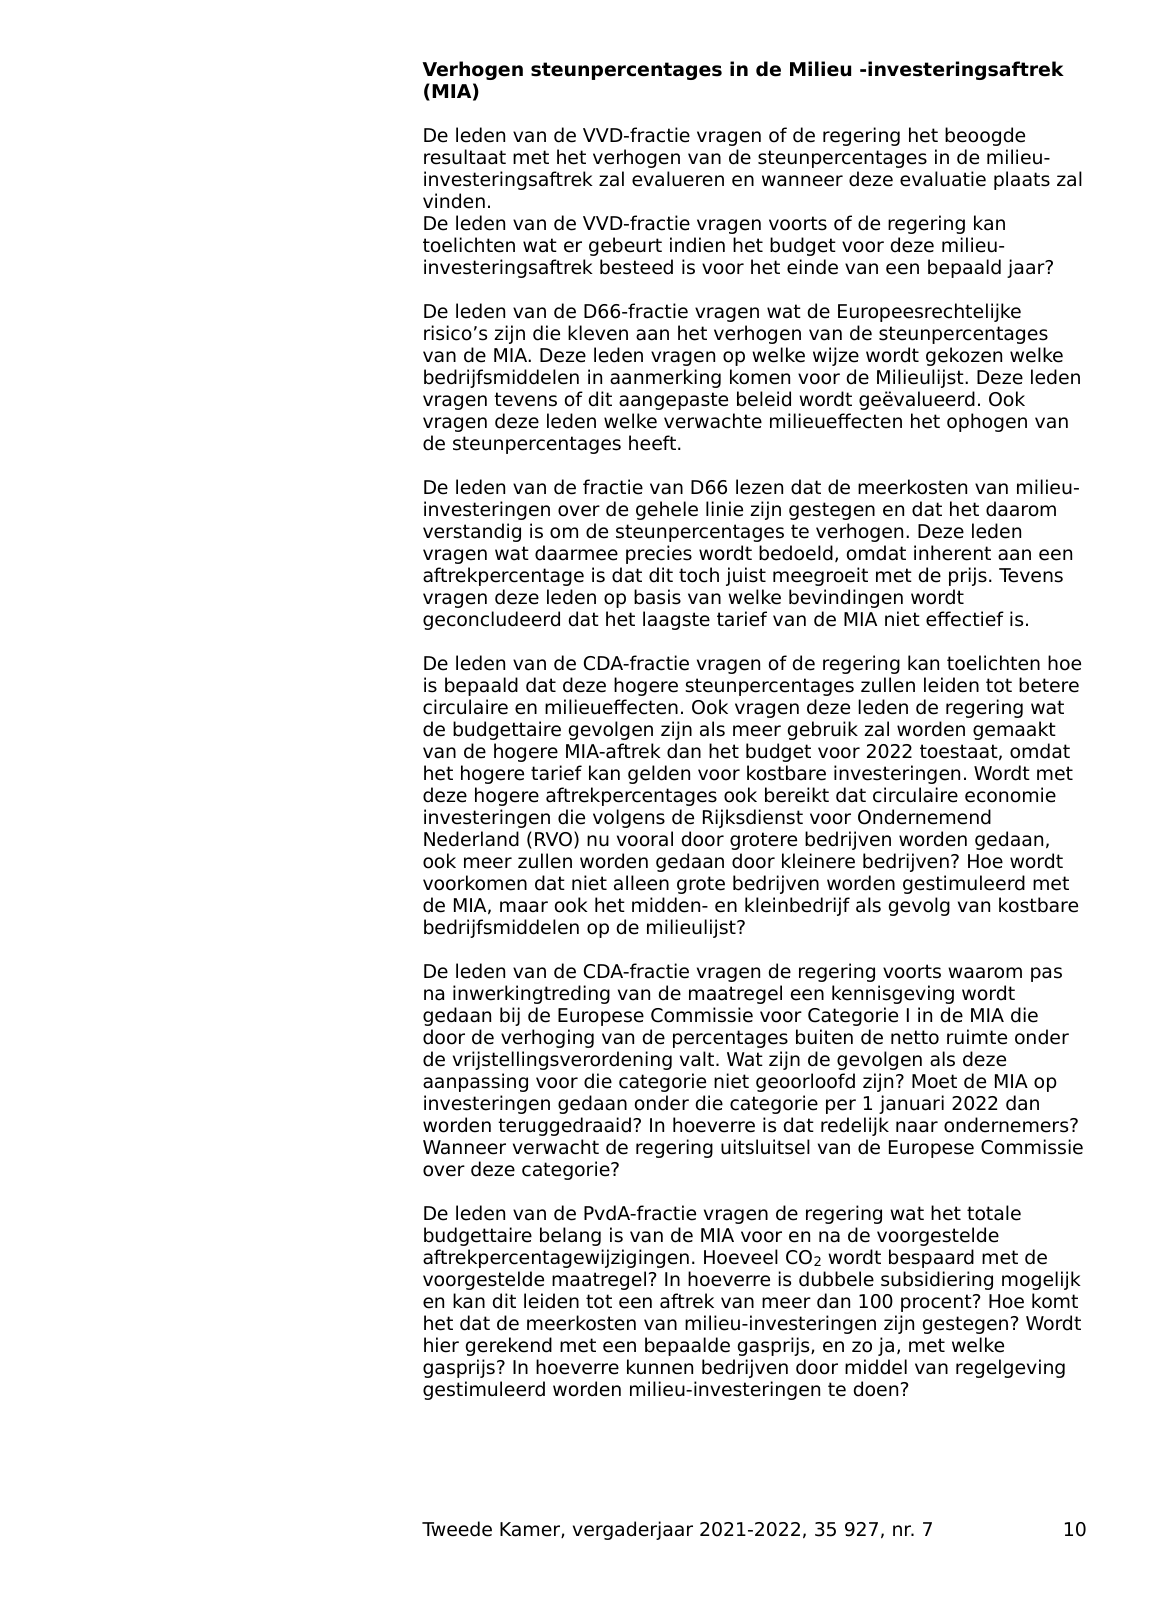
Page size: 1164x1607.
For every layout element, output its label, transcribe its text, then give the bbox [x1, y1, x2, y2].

subtitle Verhogen steunpercentages in de Milieu -investeringsaftrek (MIA) [422, 59, 1087, 103]
text De leden van de VVD-fractie vragen of de regering het beoogde resultaat met het verhogen van de steunpercentages in de milieu-investeringsaftrek zal evalueren en wanneer deze evaluatie plaats zal vinden. [422, 125, 1087, 213]
text De leden van de PvdA-fractie vragen de regering wat het totale budgettaire belang is van de MIA voor en na de voorgestelde aftrekpercentagewijzigingen. Hoeveel CO2 wordt bespaard met de voorgestelde maatregel? In hoeverre is dubbele subsidiering mogelijk en kan dit leiden tot een aftrek van meer dan 100 procent? Hoe komt het dat de meerkosten van milieu-investeringen zijn gestegen? Wordt hier gerekend met een bepaalde gasprijs, en zo ja, met welke gasprijs? In hoeverre kunnen bedrijven door middel van regelgeving gestimuleerd worden milieu-investeringen te doen? [422, 1203, 1087, 1401]
text De leden van de VVD-fractie vragen voorts of de regering kan toelichten wat er gebeurt indien het budget voor deze milieu-investeringsaftrek besteed is voor het einde van een bepaald jaar? [422, 213, 1087, 279]
text De leden van de D66-fractie vragen wat de Europeesrechtelijke risico’s zijn die kleven aan het verhogen van de steunpercentages van de MIA. Deze leden vragen op welke wijze wordt gekozen welke bedrijfsmiddelen in aanmerking komen voor de Milieulijst. Deze leden vragen tevens of dit aangepaste beleid wordt geëvalueerd. Ook vragen deze leden welke verwachte milieueffecten het ophogen van de steunpercentages heeft. [422, 301, 1087, 455]
text De leden van de CDA-fractie vragen de regering voorts waarom pas na inwerkingtreding van de maatregel een kennisgeving wordt gedaan bij de Europese Commissie voor Categorie I in de MIA die door de verhoging van de percentages buiten de netto ruimte onder de vrijstellingsverordening valt. Wat zijn de gevolgen als deze aanpassing voor die categorie niet geoorloofd zijn? Moet de MIA op investeringen gedaan onder die categorie per 1 januari 2022 dan worden teruggedraaid? In hoeverre is dat redelijk naar ondernemers? Wanneer verwacht de regering uitsluitsel van de Europese Commissie over deze categorie? [422, 961, 1087, 1181]
text De leden van de CDA-fractie vragen of de regering kan toelichten hoe is bepaald dat deze hogere steunpercentages zullen leiden tot betere circulaire en milieueffecten. Ook vragen deze leden de regering wat de budgettaire gevolgen zijn als meer gebruik zal worden gemaakt van de hogere MIA-aftrek dan het budget voor 2022 toestaat, omdat het hogere tarief kan gelden voor kostbare investeringen. Wordt met deze hogere aftrekpercentages ook bereikt dat circulaire economie investeringen die volgens de Rijksdienst voor Ondernemend Nederland (RVO) nu vooral door grotere bedrijven worden gedaan, ook meer zullen worden gedaan door kleinere bedrijven? Hoe wordt voorkomen dat niet alleen grote bedrijven worden gestimuleerd met de MIA, maar ook het midden- en kleinbedrijf als gevolg van kostbare bedrijfsmiddelen op de milieulijst? [422, 653, 1087, 939]
text De leden van de fractie van D66 lezen dat de meerkosten van milieu-investeringen over de gehele linie zijn gestegen en dat het daarom verstandig is om de steunpercentages te verhogen. Deze leden vragen wat daarmee precies wordt bedoeld, omdat inherent aan een aftrekpercentage is dat dit toch juist meegroeit met de prijs. Tevens vragen deze leden op basis van welke bevindingen wordt geconcludeerd dat het laagste tarief van de MIA niet effectief is. [422, 477, 1087, 631]
